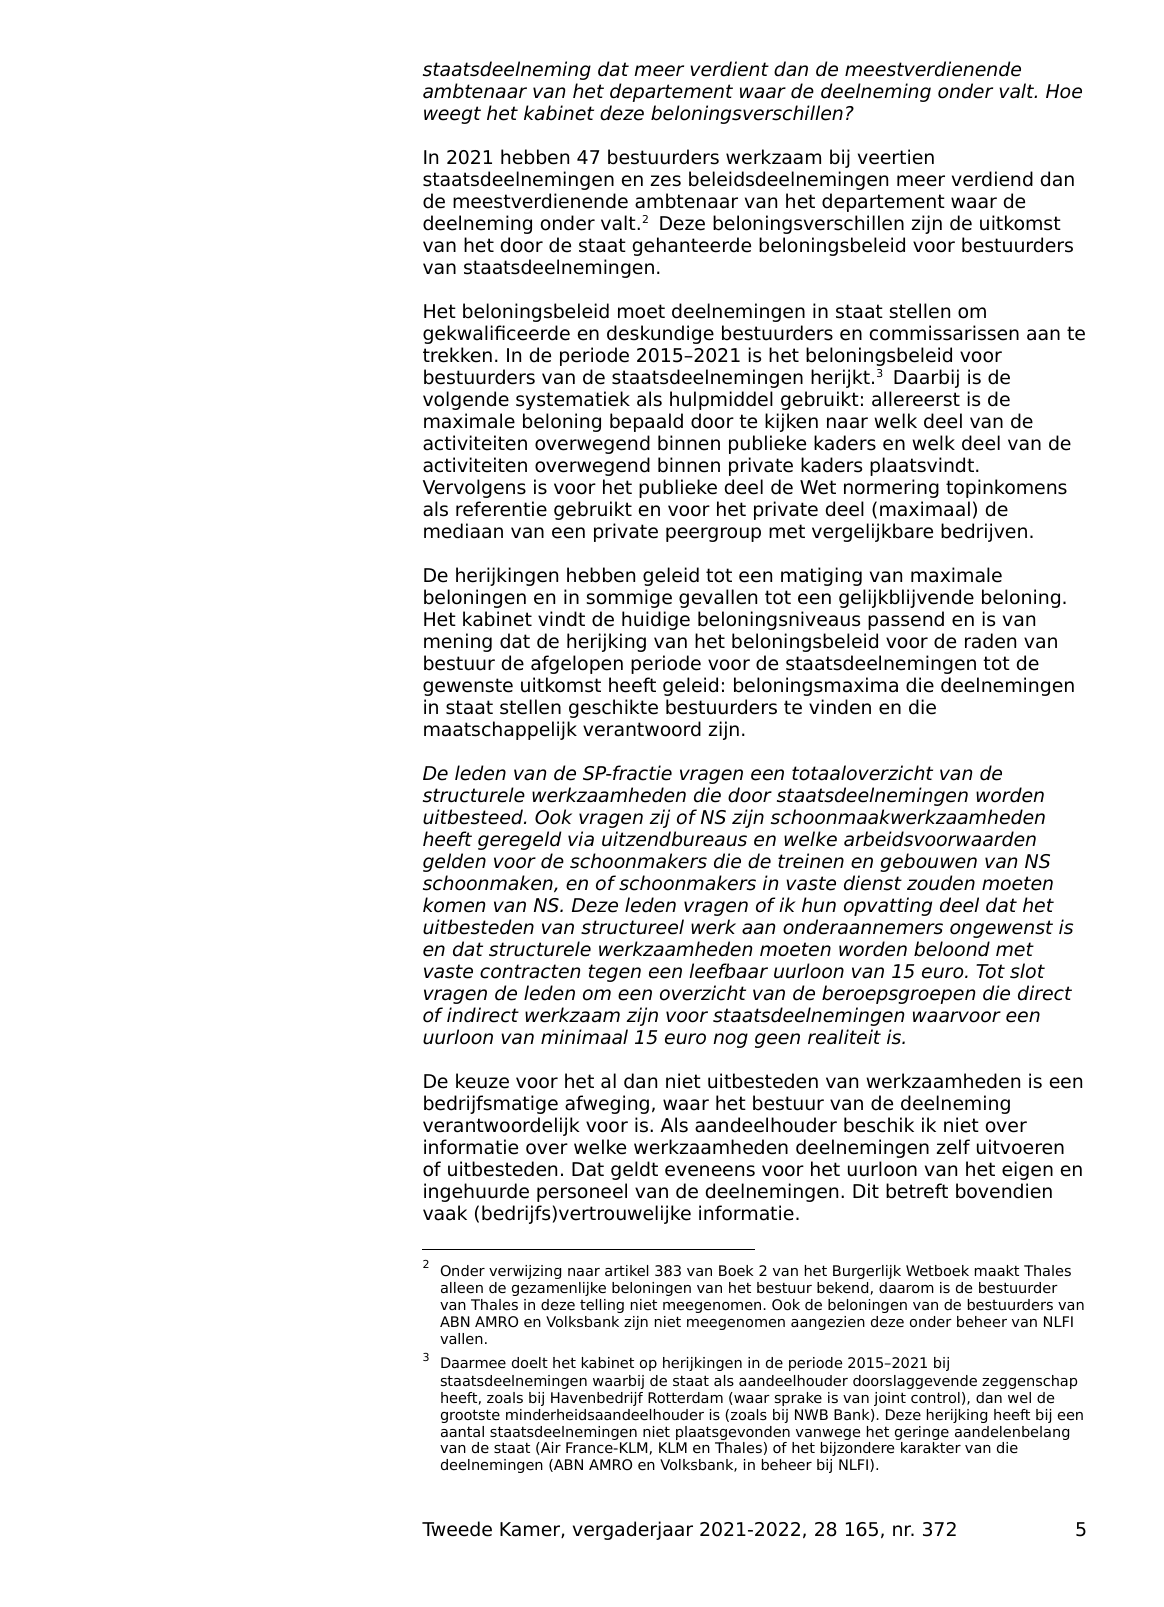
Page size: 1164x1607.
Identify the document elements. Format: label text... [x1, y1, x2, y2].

text Onder verwijzing naar artikel 383 van Boek 2 van het Burgerlijk Wetboek maakt Thales alleen de gezamenlijke beloningen van het bestuur bekend, daarom is de bestuurder van Thales in deze telling niet meegenomen. Ook de beloningen van de bestuurders van ABN AMRO en Volksbank zijn niet meegenomen aangezien deze onder beheer van NLFI vallen. [422, 1258, 1087, 1348]
text Daarmee doelt het kabinet op herijkingen in de periode 2015–2021 bij staatsdeelnemingen waarbij de staat als aandeelhouder doorslaggevende zeggenschap heeft, zoals bij Havenbedrijf Rotterdam (waar sprake is van joint control), dan wel de grootste minderheidsaandeelhouder is (zoals bij NWB Bank). Deze herijking heeft bij een aantal staatsdeelnemingen niet plaatsgevonden vanwege het geringe aandelenbelang van de staat (Air France-KLM, KLM en Thales) of het bijzondere karakter van die deelnemingen (ABN AMRO en Volksbank, in beheer bij NLFI). [422, 1351, 1087, 1474]
text staatsdeelneming dat meer verdient dan de meestverdienende ambtenaar van het departement waar de deelneming onder valt. Hoe weegt het kabinet deze beloningsverschillen? [422, 59, 1087, 125]
text De keuze voor het al dan niet uitbesteden van werkzaamheden is een bedrijfsmatige afweging, waar het bestuur van de deelneming verantwoordelijk voor is. Als aandeelhouder beschik ik niet over informatie over welke werkzaamheden deelnemingen zelf uitvoeren of uitbesteden. Dat geldt eveneens voor het uurloon van het eigen en ingehuurde personeel van de deelnemingen. Dit betreft bovendien vaak (bedrijfs)vertrouwelijke informatie. [422, 1071, 1087, 1225]
text In 2021 hebben 47 bestuurders werkzaam bij veertien staatsdeelnemingen en zes beleidsdeelnemingen meer verdiend dan de meestverdienende ambtenaar van het departement waar de deelneming onder valt. Deze beloningsverschillen zijn de uitkomst van het door de staat gehanteerde beloningsbeleid voor bestuurders van staatsdeelnemingen. [422, 147, 1087, 279]
text Het beloningsbeleid moet deelnemingen in staat stellen om gekwalificeerde en deskundige bestuurders en commissarissen aan te trekken. In de periode 2015–2021 is het beloningsbeleid voor bestuurders van de staatsdeelnemingen herijkt. Daarbij is de volgende systematiek als hulpmiddel gebruikt: allereerst is de maximale beloning bepaald door te kijken naar welk deel van de activiteiten overwegend binnen publieke kaders en welk deel van de activiteiten overwegend binnen private kaders plaatsvindt. Vervolgens is voor het publieke deel de Wet normering topinkomens als referentie gebruikt en voor het private deel (maximaal) de mediaan van een private peergroup met vergelijkbare bedrijven. [422, 301, 1087, 543]
text De leden van de SP-fractie vragen een totaaloverzicht van de structurele werkzaamheden die door staatsdeelnemingen worden uitbesteed. Ook vragen zij of NS zijn schoonmaakwerkzaamheden heeft geregeld via uitzendbureaus en welke arbeidsvoorwaarden gelden voor de schoonmakers die de treinen en gebouwen van NS schoonmaken, en of schoonmakers in vaste dienst zouden moeten komen van NS. Deze leden vragen of ik hun opvatting deel dat het uitbesteden van structureel werk aan onderaannemers ongewenst is en dat structurele werkzaamheden moeten worden beloond met vaste contracten tegen een leefbaar uurloon van 15 euro. Tot slot vragen de leden om een overzicht van de beroepsgroepen die direct of indirect werkzaam zijn voor staatsdeelnemingen waarvoor een uurloon van minimaal 15 euro nog geen realiteit is. [422, 763, 1087, 1049]
text De herijkingen hebben geleid tot een matiging van maximale beloningen en in sommige gevallen tot een gelijkblijvende beloning. Het kabinet vindt de huidige beloningsniveaus passend en is van mening dat de herijking van het beloningsbeleid voor de raden van bestuur de afgelopen periode voor de staatsdeelnemingen tot de gewenste uitkomst heeft geleid: beloningsmaxima die deelnemingen in staat stellen geschikte bestuurders te vinden en die maatschappelijk verantwoord zijn. [422, 565, 1087, 741]
